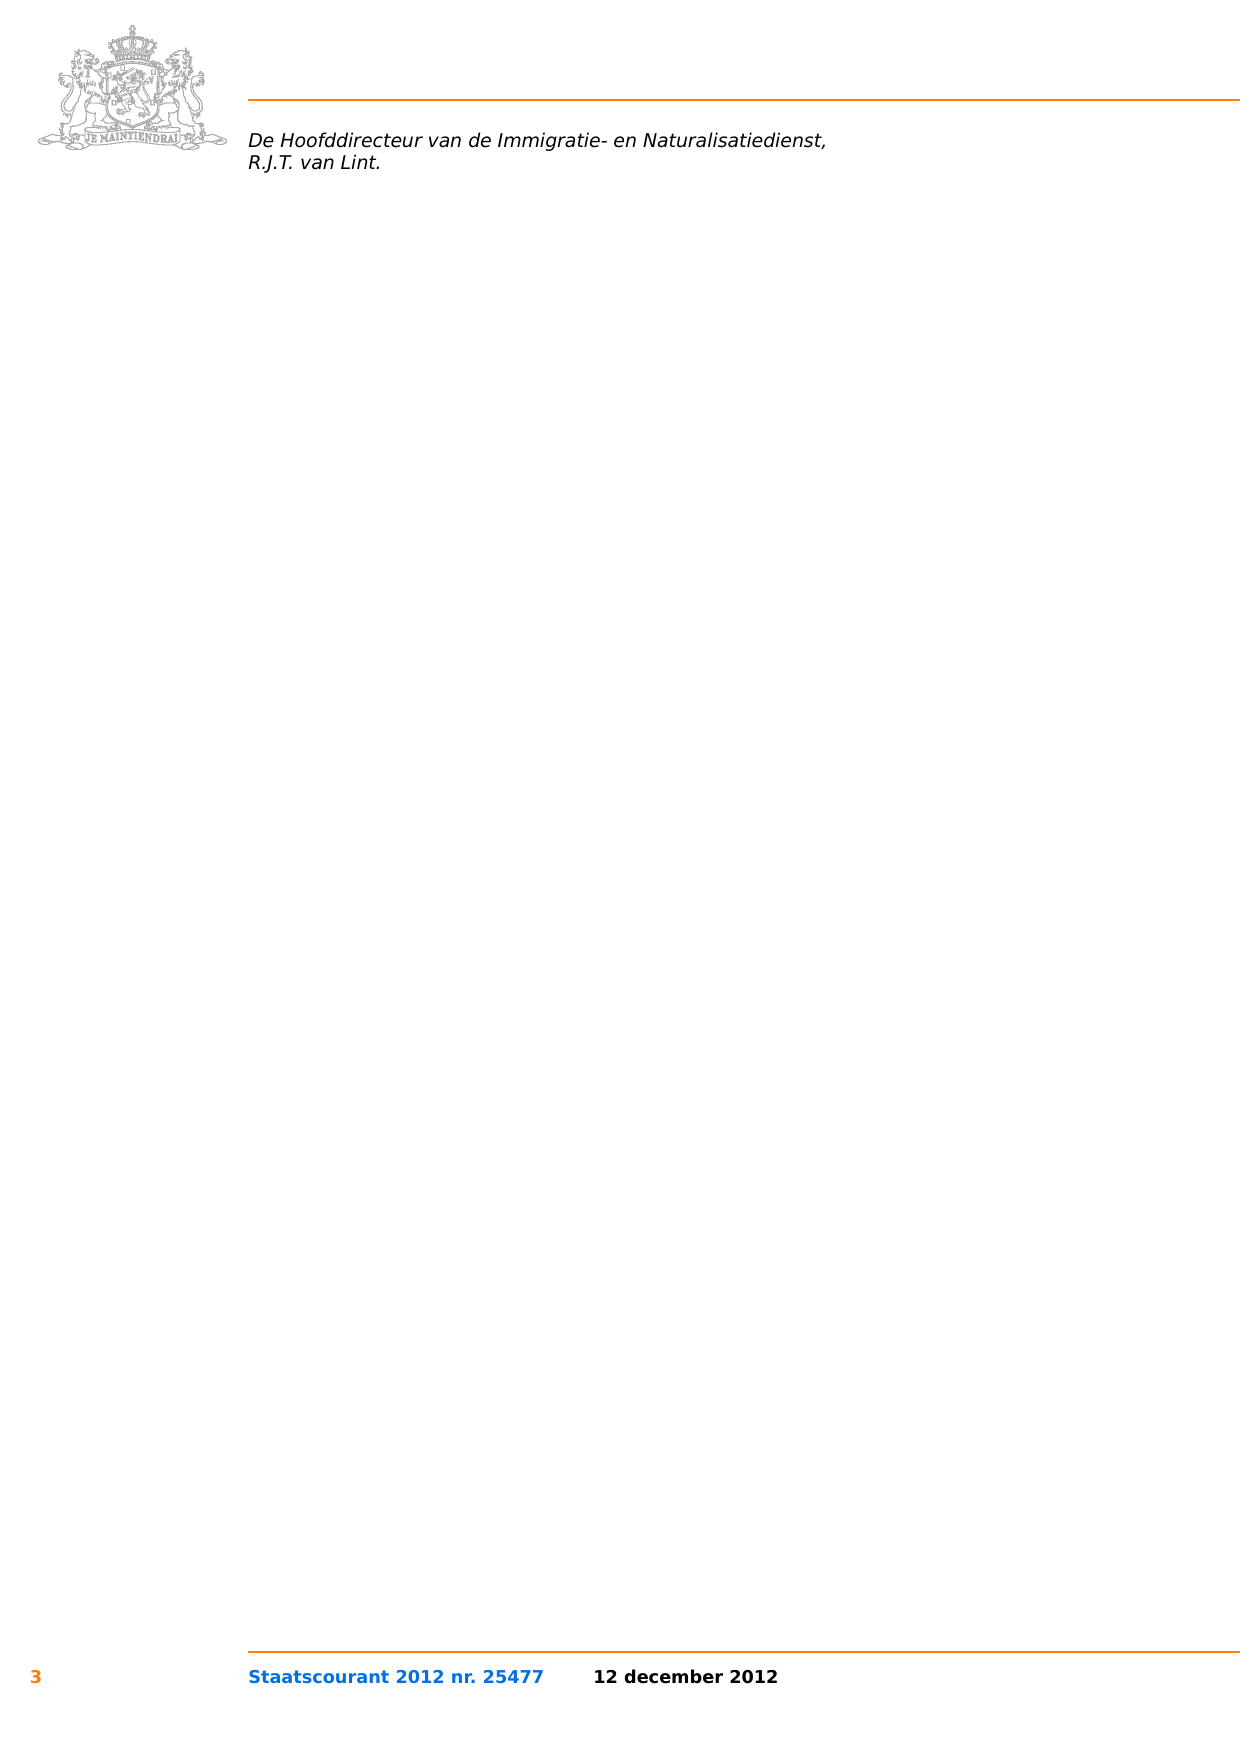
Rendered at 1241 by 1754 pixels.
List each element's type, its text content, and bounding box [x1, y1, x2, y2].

text De Hoofddirecteur van de Immigratie- en Naturalisatiedienst, R.J.T. van Lint. [248, 130, 1163, 174]
picture [38, 25, 227, 150]
